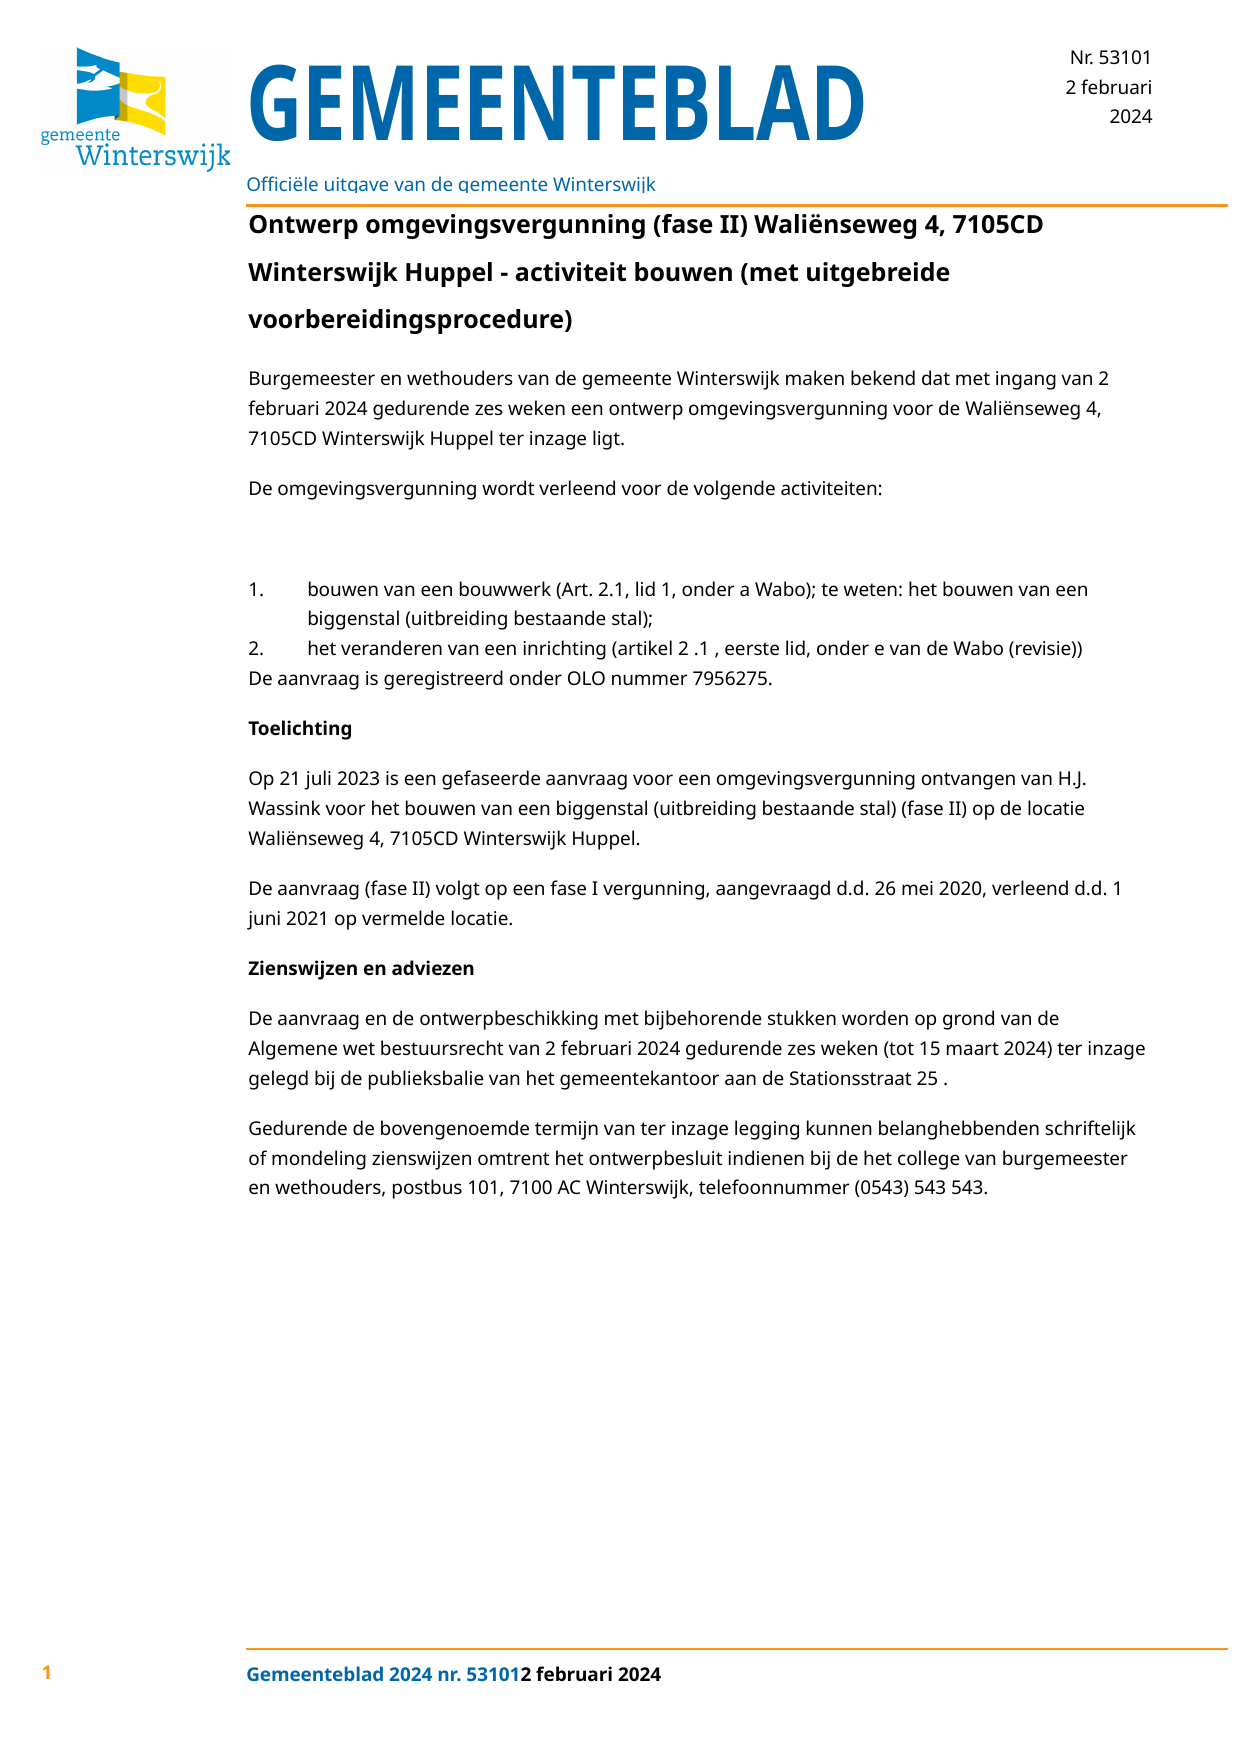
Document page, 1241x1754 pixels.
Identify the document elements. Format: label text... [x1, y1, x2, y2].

picture [225, 153, 231, 162]
text Op 21 juli 2023 is een gefaseerde aanvraag voor een omgevingsvergunning ontvangen van H.J. Wassink voor het bouwen van een biggenstal (uitbreiding bestaande stal) (fase II) op de locatie Waliënseweg 4, 7105CD Winterswijk Huppel. [248, 766, 1152, 850]
text De omgevingsvergunning wordt verleend voor de volgende activiteiten: [248, 475, 1152, 501]
text De aanvraag en de ontwerpbeschikking met bijbehorende stukken worden op grond van de Algemene wet bestuursrecht van 2 februari 2024 gedurende zes weken (tot 15 maart 2024) ter inzage gelegd bij de publieksbalie van het gemeentekantoor aan de Stationsstraat 25 . [248, 1006, 1152, 1090]
text De aanvraag (fase II) volgt op een fase I vergunning, aangevraagd d.d. 26 mei 2020, verleend d.d. 1 juni 2021 op vermelde locatie. [248, 875, 1152, 930]
text Zienswijzen en adviezen [248, 955, 1152, 981]
list het veranderen van een inrichting (artikel 2 .1 , eerste lid, onder e van de Wabo (revisie)) [248, 635, 1152, 661]
text Burgemeester en wethouders van de gemeente Winterswijk maken bekend dat met ingang van 2 februari 2024 gedurende zes weken een ontwerp omgevingsvergunning voor de Waliënseweg 4, 7105CD Winterswijk Huppel ter inzage ligt. [248, 366, 1152, 450]
text Gedurende de bovengenoemde termijn van ter inzage legging kunnen belanghebbenden schriftelijk of mondeling zienswijzen omtrent het ontwerpbesluit indienen bij de het college van burgemeester en wethouders, postbus 101, 7100 AC Winterswijk, telefoonnummer (0543) 543 543. [248, 1115, 1152, 1200]
text De aanvraag is geregistreerd onder OLO nummer 7956275. [248, 665, 1152, 690]
list bouwen van een bouwwerk (Art. 2.1, lid 1, onder a Wabo); te weten: het bouwen van een biggenstal (uitbreiding bestaande stal); [248, 576, 1152, 631]
text Ontwerp omgevingsvergunning (fase II) Waliënseweg 4, 7105CD Winterswijk Huppel - activiteit bouwen (met uitgebreide voorbereidingsprocedure) [248, 207, 1152, 336]
picture [41, 47, 231, 172]
text Toelichting [248, 715, 1152, 741]
